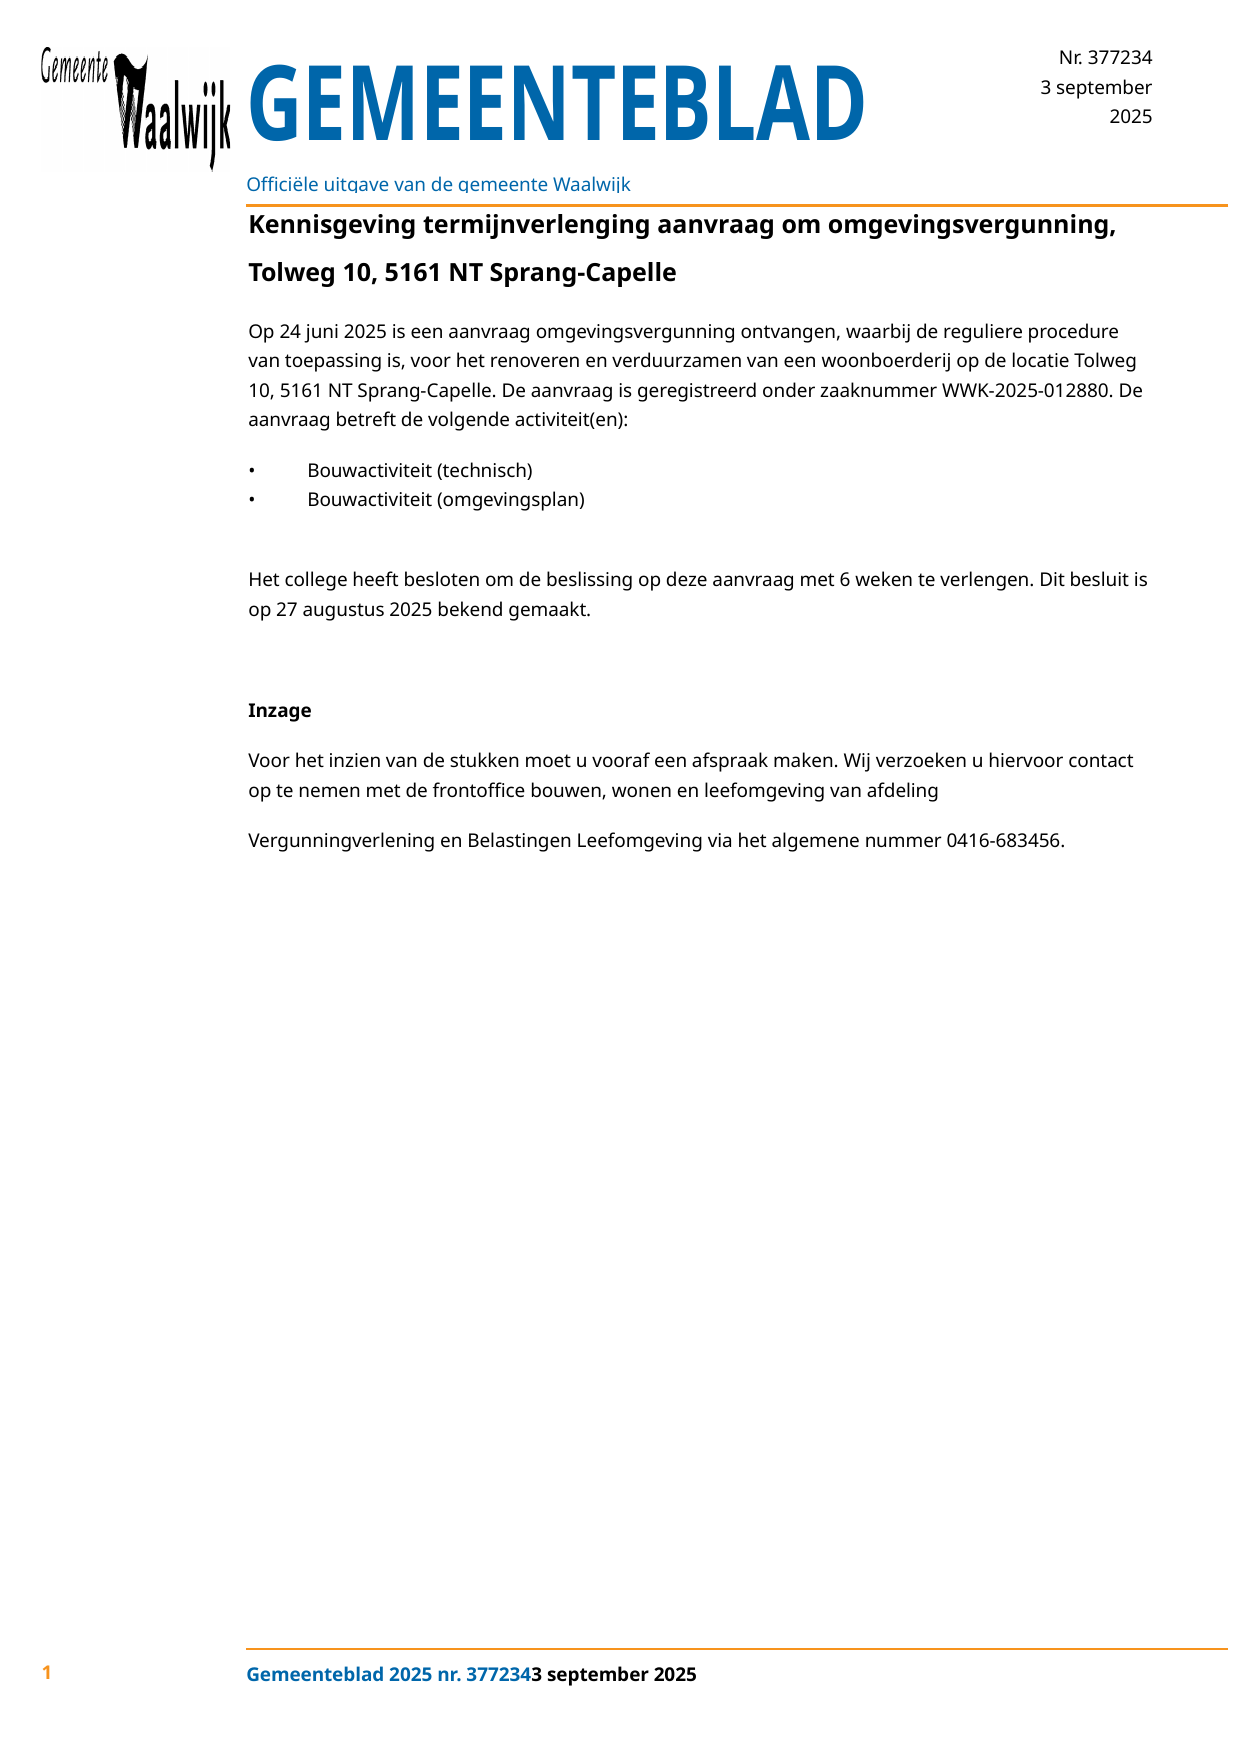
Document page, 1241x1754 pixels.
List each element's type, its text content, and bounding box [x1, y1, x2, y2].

list Bouwactiviteit (omgevingsplan) [248, 487, 1152, 512]
text Op 24 juni 2025 is een aanvraag omgevingsvergunning ontvangen, waarbij de reguliere procedure van toepassing is, voor het renoveren en verduurzamen van een woonboerderij op de locatie Tolweg 10, 5161 NT Sprang-Capelle. De aanvraag is geregistreerd onder zaaknummer WWK-2025-012880. De aanvraag betreft de volgende activiteit(en): [248, 318, 1152, 432]
picture [41, 47, 231, 172]
list Bouwactiviteit (technisch) [248, 457, 1152, 483]
text Voor het inzien van de stukken moet u vooraf een afspraak maken. Wij verzoeken u hiervoor contact op te nemen met de frontoffice bouwen, wonen en leefomgeving van afdeling [248, 747, 1152, 803]
text Het college heeft besloten om de beslissing op deze aanvraag met 6 weken te verlengen. Dit besluit is op 27 augustus 2025 bekend gemaakt. [248, 567, 1152, 622]
text Vergunningverlening en Belastingen Leefomgeving via het algemene nummer 0416-683456. [248, 827, 1152, 853]
text Inzage [248, 697, 1152, 723]
text Kennisgeving termijnverlenging aanvraag om omgevingsvergunning, Tolweg 10, 5161 NT Sprang-Capelle [248, 207, 1152, 288]
